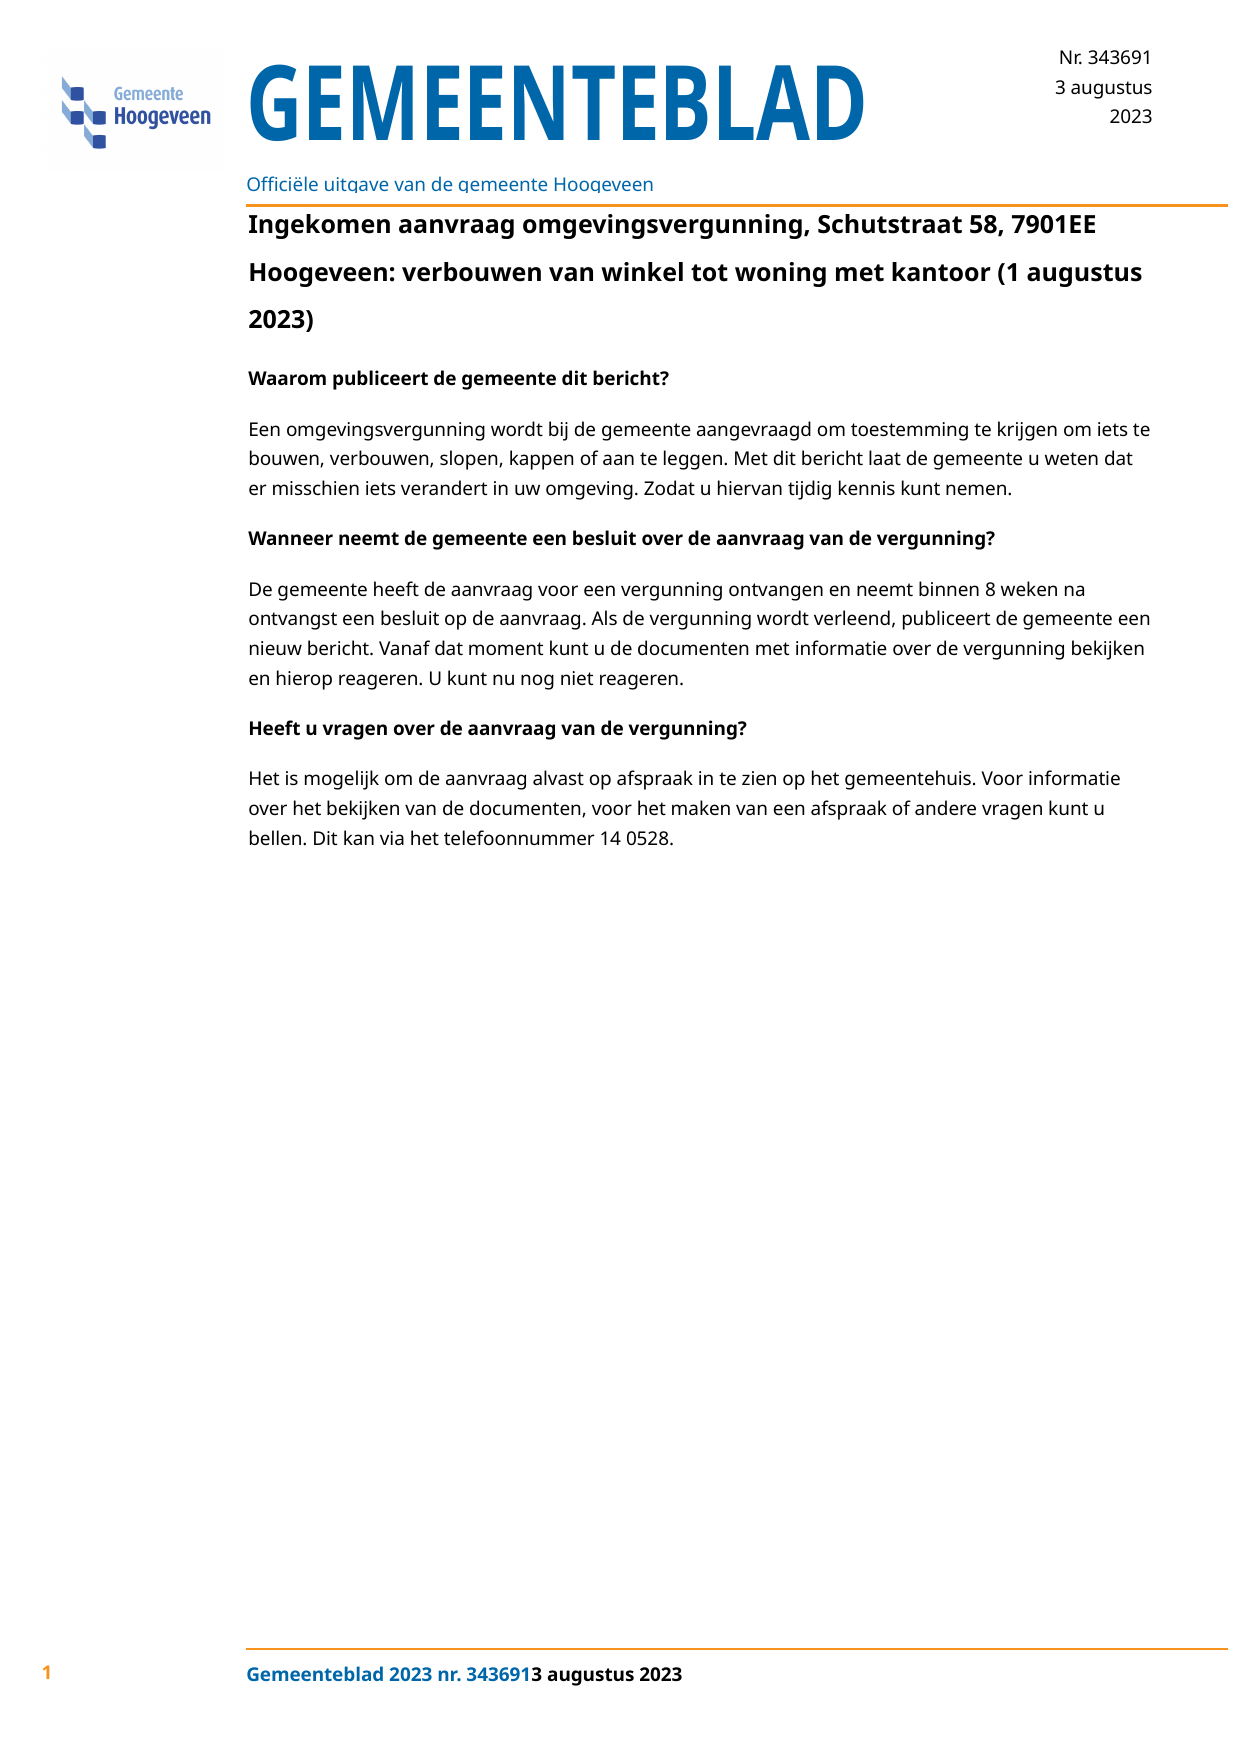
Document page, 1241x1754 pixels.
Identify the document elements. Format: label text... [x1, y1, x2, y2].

text Heeft u vragen over de aanvraag van de vergunning? [248, 715, 1152, 741]
text Het is mogelijk om de aanvraag alvast op afspraak in te zien op het gemeentehuis. Voor informatie over het bekijken van de documenten, voor het maken van een afspraak of andere vragen kunt u bellen. Dit kan via het telefoonnummer 14 0528. [248, 766, 1152, 850]
text Wanneer neemt de gemeente een besluit over de aanvraag van de vergunning? [248, 526, 1152, 551]
text Een omgevingsvergunning wordt bij de gemeente aangevraagd om toestemming te krijgen om iets te bouwen, verbouwen, slopen, kappen of aan te leggen. Met dit bericht laat de gemeente u weten dat er misschien iets verandert in uw omgeving. Zodat u hiervan tijdig kennis kunt nemen. [248, 416, 1152, 501]
text De gemeente heeft de aanvraag voor een vergunning ontvangen en neemt binnen 8 weken na ontvangst een besluit op de aanvraag. Als de vergunning wordt verleend, publiceert de gemeente een nieuw bericht. Vanaf dat moment kunt u de documenten met informatie over de vergunning bekijken en hierop reageren. U kunt nu nog niet reageren. [248, 576, 1152, 690]
picture [41, 47, 231, 172]
text Waarom publiceert de gemeente dit bericht? [248, 366, 1152, 391]
text Ingekomen aanvraag omgevingsvergunning, Schutstraat 58, 7901EE Hoogeveen: verbouwen van winkel tot woning met kantoor (1 augustus 2023) [248, 207, 1152, 336]
